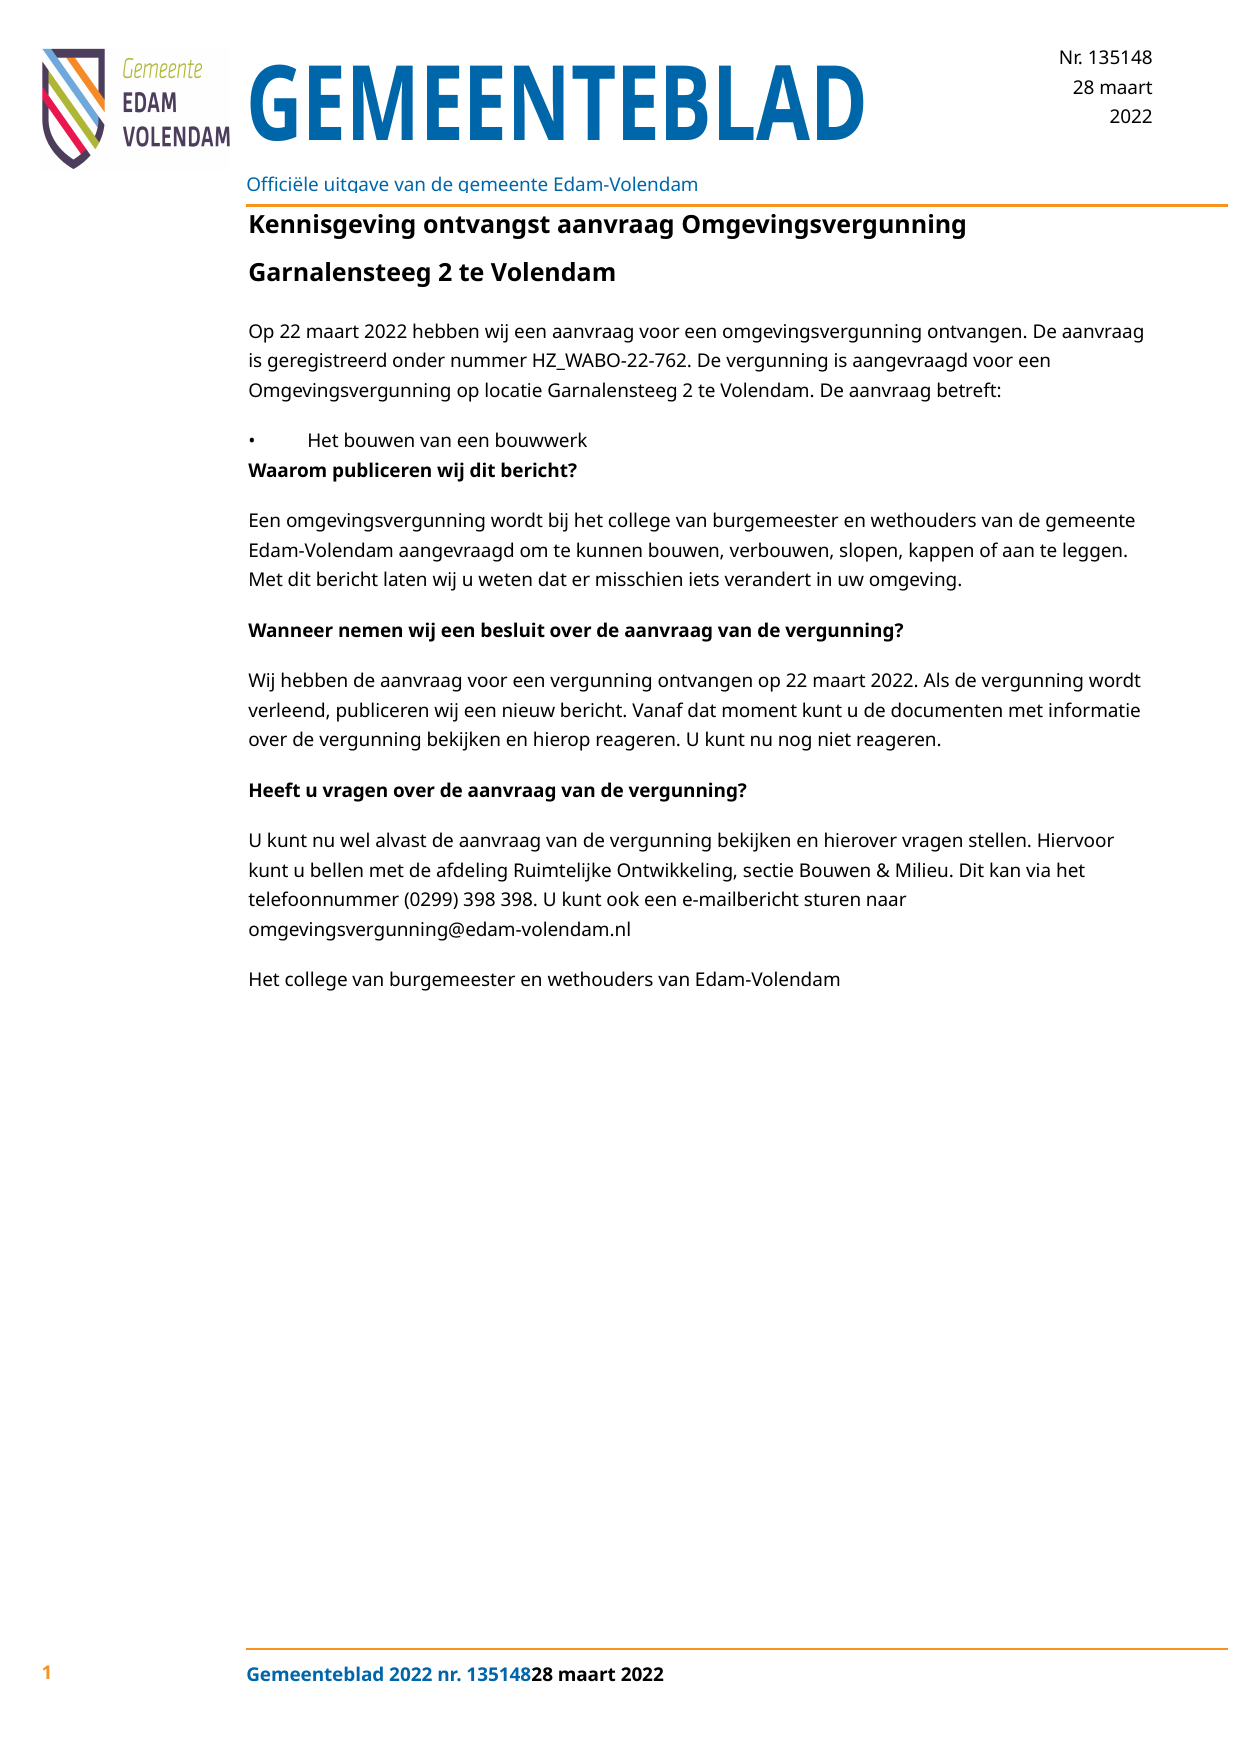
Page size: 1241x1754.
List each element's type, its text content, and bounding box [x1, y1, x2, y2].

text Kennisgeving ontvangst aanvraag Omgevingsvergunning Garnalensteeg 2 te Volendam [248, 207, 1152, 288]
text Het college van burgemeester en wethouders van Edam-Volendam [248, 967, 1152, 992]
text Waarom publiceren wij dit bericht? [248, 457, 1152, 483]
text Wanneer nemen wij een besluit over de aanvraag van de vergunning? [248, 617, 1152, 643]
text Een omgevingsvergunning wordt bij het college van burgemeester en wethouders van de gemeente Edam-Volendam aangevraagd om te kunnen bouwen, verbouwen, slopen, kappen of aan te leggen. Met dit bericht laten wij u weten dat er misschien iets verandert in uw omgeving. [248, 507, 1152, 592]
text U kunt nu wel alvast de aanvraag van de vergunning bekijken en hierover vragen stellen. Hiervoor kunt u bellen met de afdeling Ruimtelijke Ontwikkeling, sectie Bouwen & Milieu. Dit kan via het telefoonnummer (0299) 398 398. U kunt ook een e-mailbericht sturen naar omgevingsvergunning@edam-volendam.nl [248, 827, 1152, 942]
text Op 22 maart 2022 hebben wij een aanvraag voor een omgevingsvergunning ontvangen. De aanvraag is geregistreerd onder nummer HZ_WABO-22-762. De vergunning is aangevraagd voor een Omgevingsvergunning op locatie Garnalensteeg 2 te Volendam. De aanvraag betreft: [248, 318, 1152, 403]
text Heeft u vragen over de aanvraag van de vergunning? [248, 777, 1152, 803]
text Wij hebben de aanvraag voor een vergunning ontvangen op 22 maart 2022. Als de vergunning wordt verleend, publiceren wij een nieuw bericht. Vanaf dat moment kunt u de documenten met informatie over de vergunning bekijken en hierop reageren. U kunt nu nog niet reageren. [248, 667, 1152, 752]
list Het bouwen van een bouwwerk [248, 427, 1152, 453]
picture [41, 47, 231, 172]
